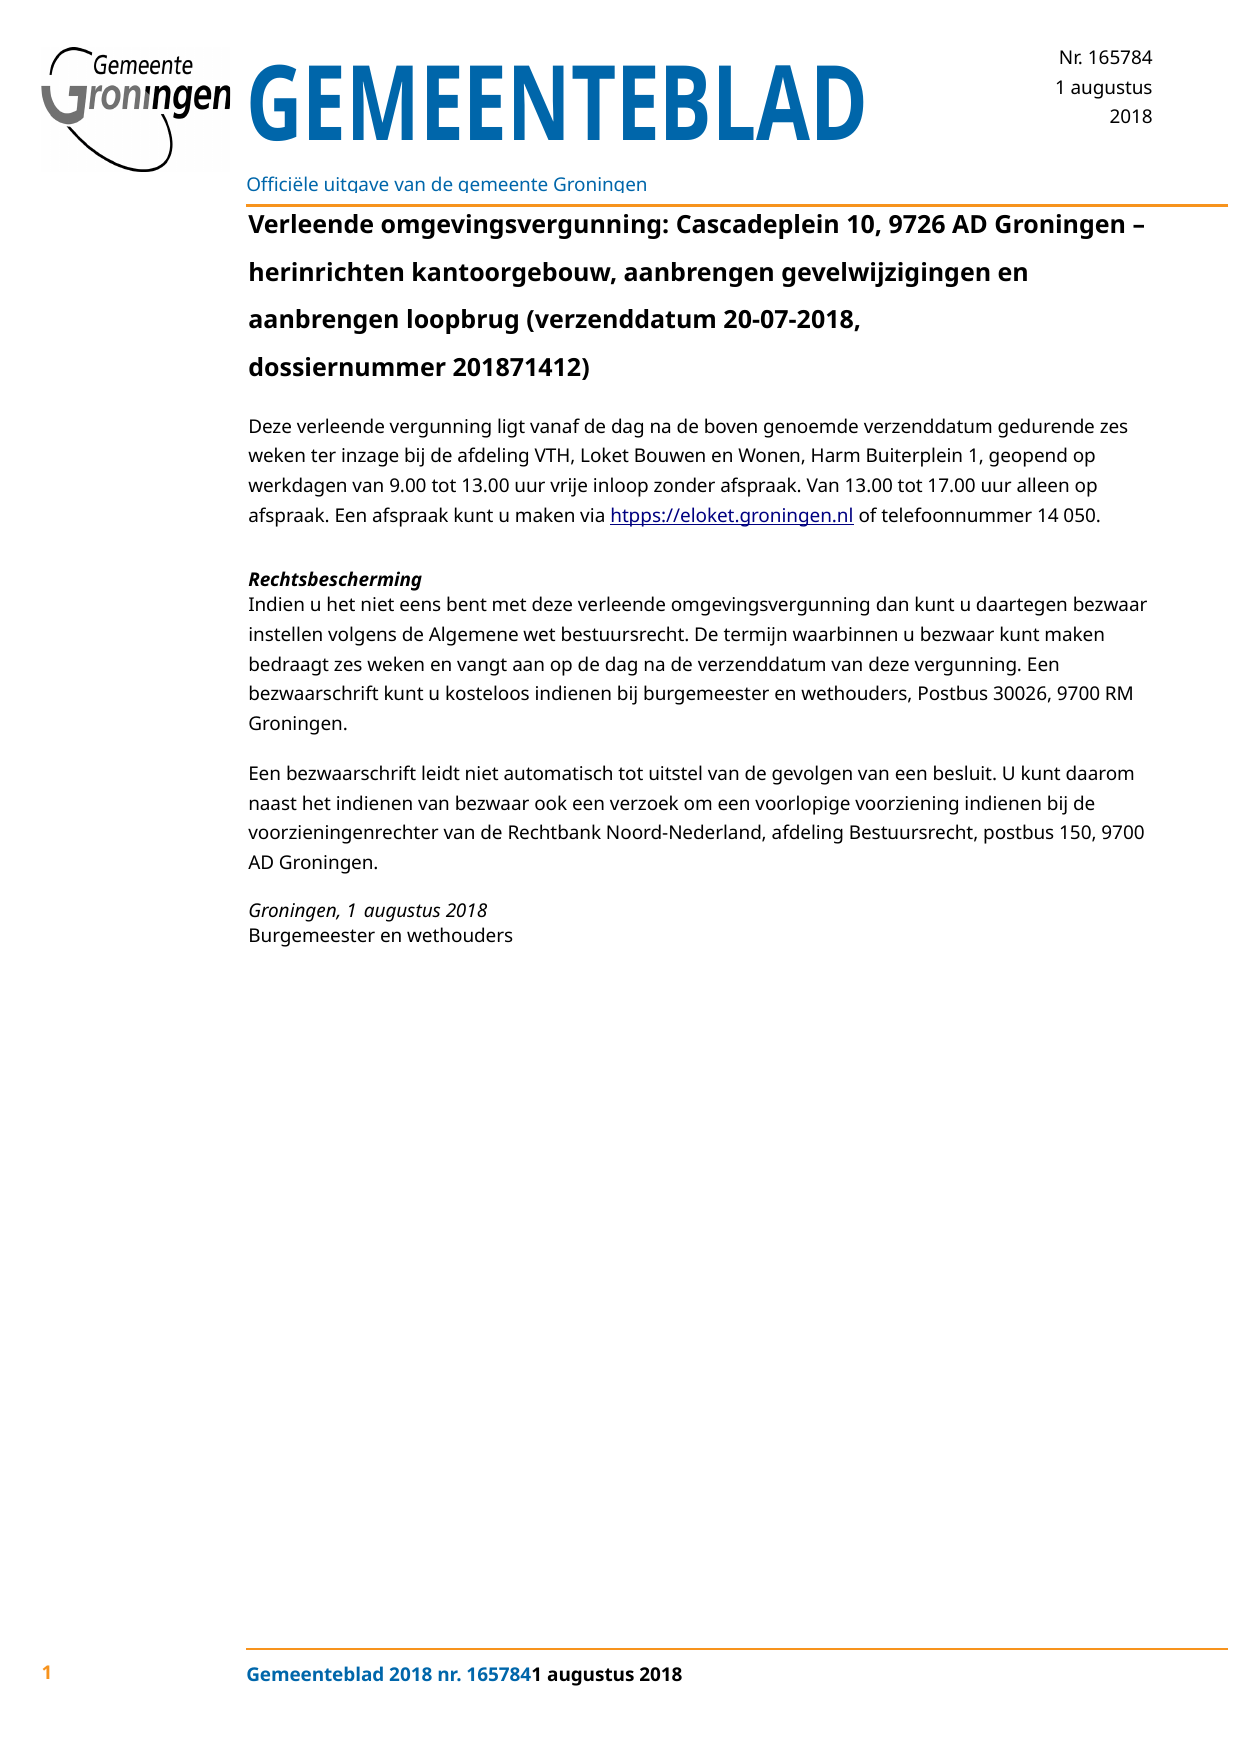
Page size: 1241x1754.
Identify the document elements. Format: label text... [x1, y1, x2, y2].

picture [41, 47, 231, 172]
text Burgemeester en wethouders [248, 923, 1152, 948]
text Deze verleende vergunning ligt vanaf de dag na de boven genoemde verzenddatum gedurende zes weken ter inzage bij de afdeling VTH, Loket Bouwen en Wonen, Harm Buiterplein 1, geopend op werkdagen van 9.00 tot 13.00 uur vrije inloop zonder afspraak. Van 13.00 tot 17.00 uur alleen op afspraak. Een afspraak kunt u maken via htpps://eloket.groningen.nl of telefoonnummer 14 050. [248, 413, 1152, 528]
text Een bezwaarschrift leidt niet automatisch tot uitstel van de gevolgen van een besluit. U kunt daarom naast het indienen van bezwaar ook een verzoek om een voorlopige voorziening indienen bij de voorzieningenrechter van de Rechtbank Noord-Nederland, afdeling Bestuursrecht, postbus 150, 9700 AD Groningen. [248, 760, 1152, 875]
text Indien u het niet eens bent met deze verleende omgevingsvergunning dan kunt u daartegen bezwaar instellen volgens de Algemene wet bestuursrecht. De termijn waarbinnen u bezwaar kunt maken bedraagt zes weken en vangt aan op de dag na de verzenddatum van deze vergunning. Een bezwaarschrift kunt u kosteloos indienen bij burgemeester en wethouders, Postbus 30026, 9700 RM Groningen. [248, 592, 1152, 736]
text Rechtsbescherming [248, 566, 1152, 592]
text Verleende omgevingsvergunning: Cascadeplein 10, 9726 AD Groningen – herinrichten kantoorgebouw, aanbrengen gevelwijzigingen en aanbrengen loopbrug (verzenddatum 20-07-2018, dossiernummer 201871412) [248, 207, 1152, 384]
text Groningen, 1 augustus 2018 [248, 897, 1152, 923]
